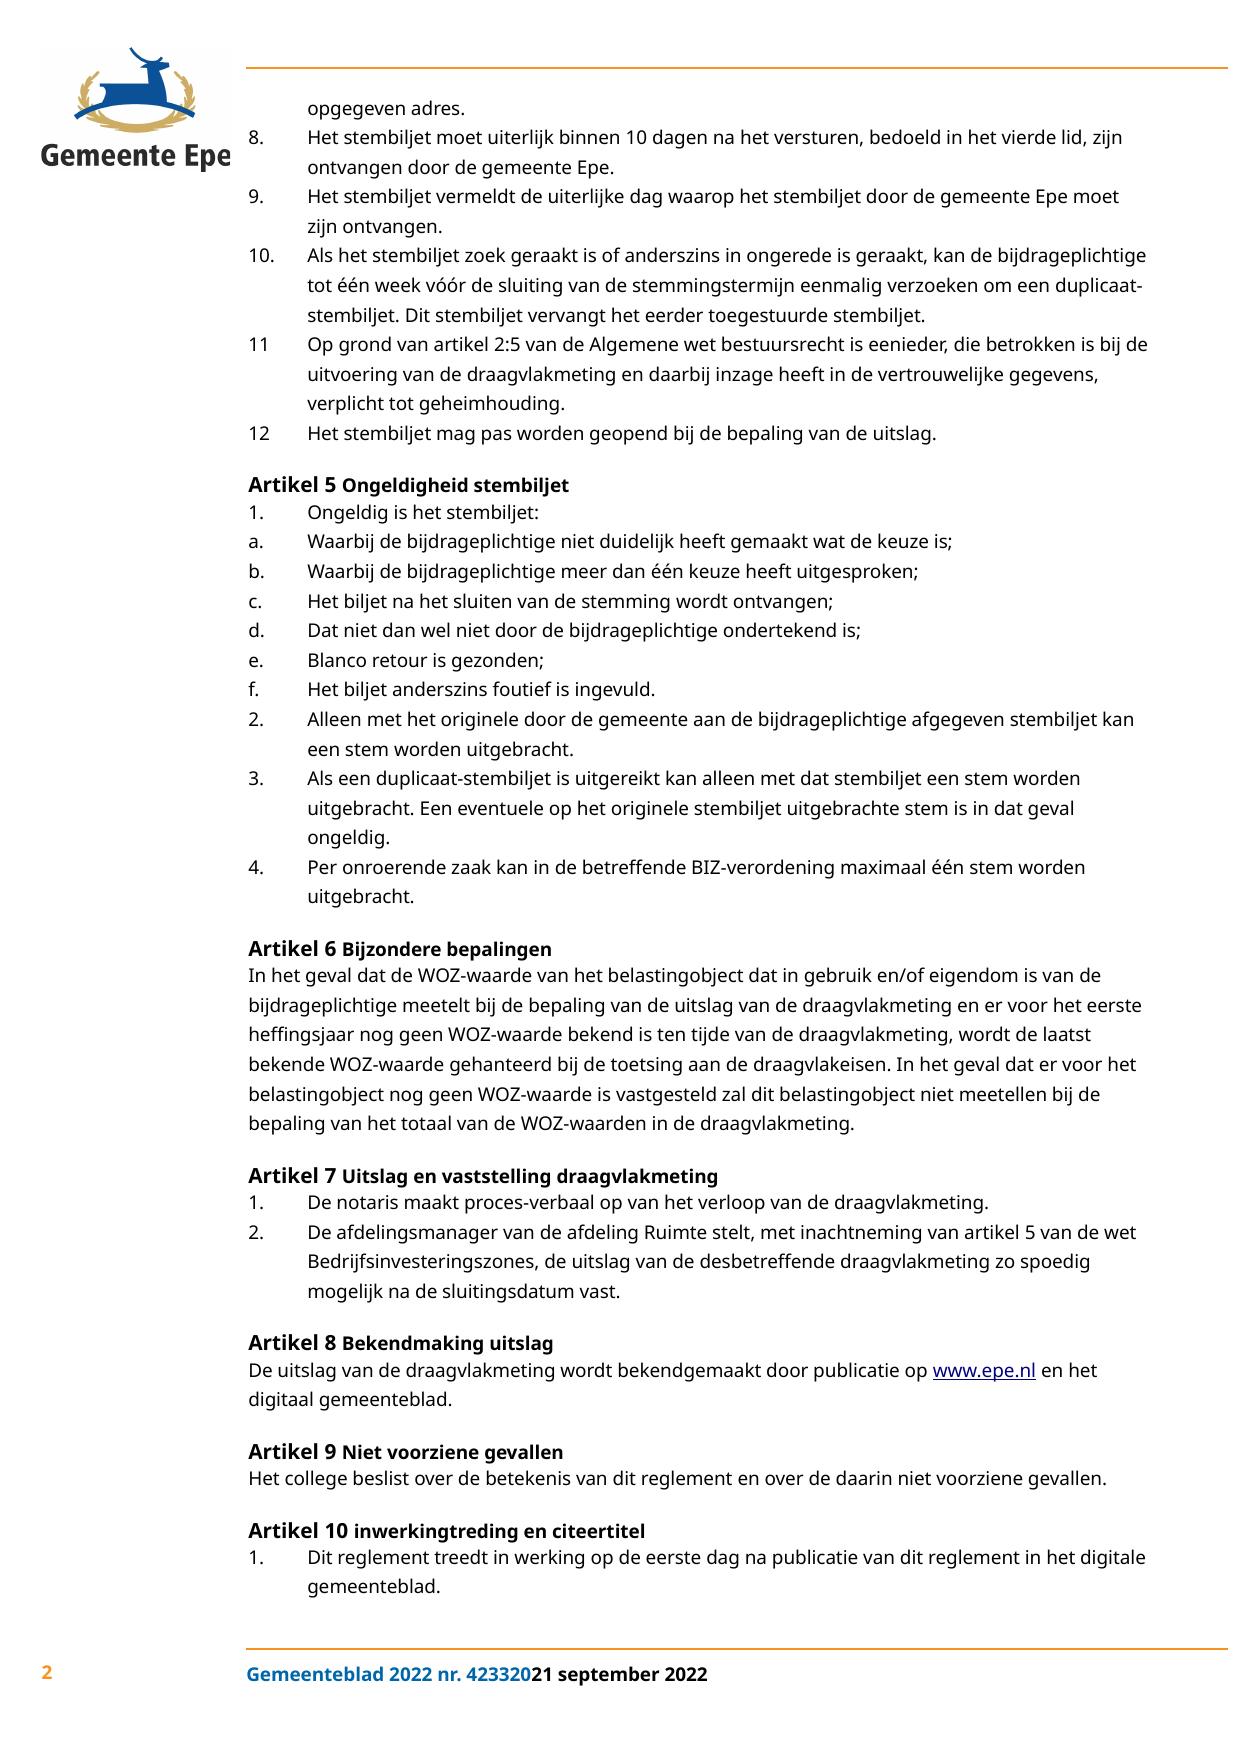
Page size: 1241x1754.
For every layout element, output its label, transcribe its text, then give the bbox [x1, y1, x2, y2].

list De afdelingsmanager van de afdeling Ruimte stelt, met inachtneming van artikel 5 van de wet Bedrijfsinvesteringszones, de uitslag van de desbetreffende draagvlakmeting zo spoedig mogelijk na de sluitingsdatum vast. [248, 1219, 1152, 1304]
list Dat niet dan wel niet door de bijdrageplichtige ondertekend is; [248, 617, 1152, 643]
list opgegeven adres. [248, 95, 1152, 121]
text Het college beslist over de betekenis van dit reglement en over de daarin niet voorziene gevallen. [248, 1465, 1152, 1491]
picture [41, 47, 231, 172]
text Artikel 7 Uitslag en vaststelling draagvlakmeting [248, 1161, 1152, 1189]
text Artikel 5 Ongeldigheid stembiljet [248, 471, 1152, 499]
list Het stembiljet vermeldt de uiterlijke dag waarop het stembiljet door de gemeente Epe moet zijn ontvangen. [248, 183, 1152, 239]
list Het stembiljet moet uiterlijk binnen 10 dagen na het versturen, bedoeld in het vierde lid, zijn ontvangen door de gemeente Epe. [248, 124, 1152, 180]
text De uitslag van de draagvlakmeting wordt bekendgemaakt door publicatie op www.epe.nl en het digitaal gemeenteblad. [248, 1357, 1152, 1412]
text Artikel 8 Bekendmaking uitslag [248, 1328, 1152, 1357]
list Als een duplicaat-stembiljet is uitgereikt kan alleen met dat stembiljet een stem worden uitgebracht. Een eventuele op het originele stembiljet uitgebrachte stem is in dat geval ongeldig. [248, 765, 1152, 850]
text Artikel 10 inwerkingtreding en citeertitel [248, 1516, 1152, 1544]
text Artikel 9 Niet voorziene gevallen [248, 1437, 1152, 1465]
text In het geval dat de WOZ-waarde van het belastingobject dat in gebruik en/of eigendom is van de bijdrageplichtige meetelt bij de bepaling van de uitslag van de draagvlakmeting en er voor het eerste heffingsjaar nog geen WOZ-waarde bekend is ten tijde van de draagvlakmeting, wordt de laatst bekende WOZ-waarde gehanteerd bij de toetsing aan de draagvlakeisen. In het geval dat er voor het belastingobject nog geen WOZ-waarde is vastgesteld zal dit belastingobject niet meetellen bij de bepaling van het totaal van de WOZ-waarden in de draagvlakmeting. [248, 962, 1152, 1136]
list Het stembiljet mag pas worden geopend bij de bepaling van de uitslag. [248, 420, 1152, 446]
list Alleen met het originele door de gemeente aan de bijdrageplichtige afgegeven stembiljet kan een stem worden uitgebracht. [248, 706, 1152, 761]
list Het biljet na het sluiten van de stemming wordt ontvangen; [248, 588, 1152, 613]
list Dit reglement treedt in werking op de eerste dag na publicatie van dit reglement in het digitale gemeenteblad. [248, 1544, 1152, 1599]
list Het biljet anderszins foutief is ingevuld. [248, 677, 1152, 702]
list Waarbij de bijdrageplichtige meer dan één keuze heeft uitgesproken; [248, 558, 1152, 584]
list Per onroerende zaak kan in de betreffende BIZ-verordening maximaal één stem worden uitgebracht. [248, 854, 1152, 909]
list Waarbij de bijdrageplichtige niet duidelijk heeft gemaakt wat de keuze is; [248, 529, 1152, 554]
list De notaris maakt proces-verbaal op van het verloop van de draagvlakmeting. [248, 1189, 1152, 1215]
text Artikel 6 Bijzondere bepalingen [248, 934, 1152, 962]
list Op grond van artikel 2:5 van de Algemene wet bestuursrecht is eenieder, die betrokken is bij de uitvoering van de draagvlakmeting en daarbij inzage heeft in de vertrouwelijke gegevens, verplicht tot geheimhouding. [248, 331, 1152, 416]
list Ongeldig is het stembiljet: [248, 499, 1152, 525]
list Als het stembiljet zoek geraakt is of anderszins in ongerede is geraakt, kan de bijdrageplichtige tot één week vóór de sluiting van de stemmingstermijn eenmalig verzoeken om een duplicaat-stembiljet. Dit stembiljet vervangt het eerder toegestuurde stembiljet. [248, 243, 1152, 328]
list Blanco retour is gezonden; [248, 647, 1152, 673]
